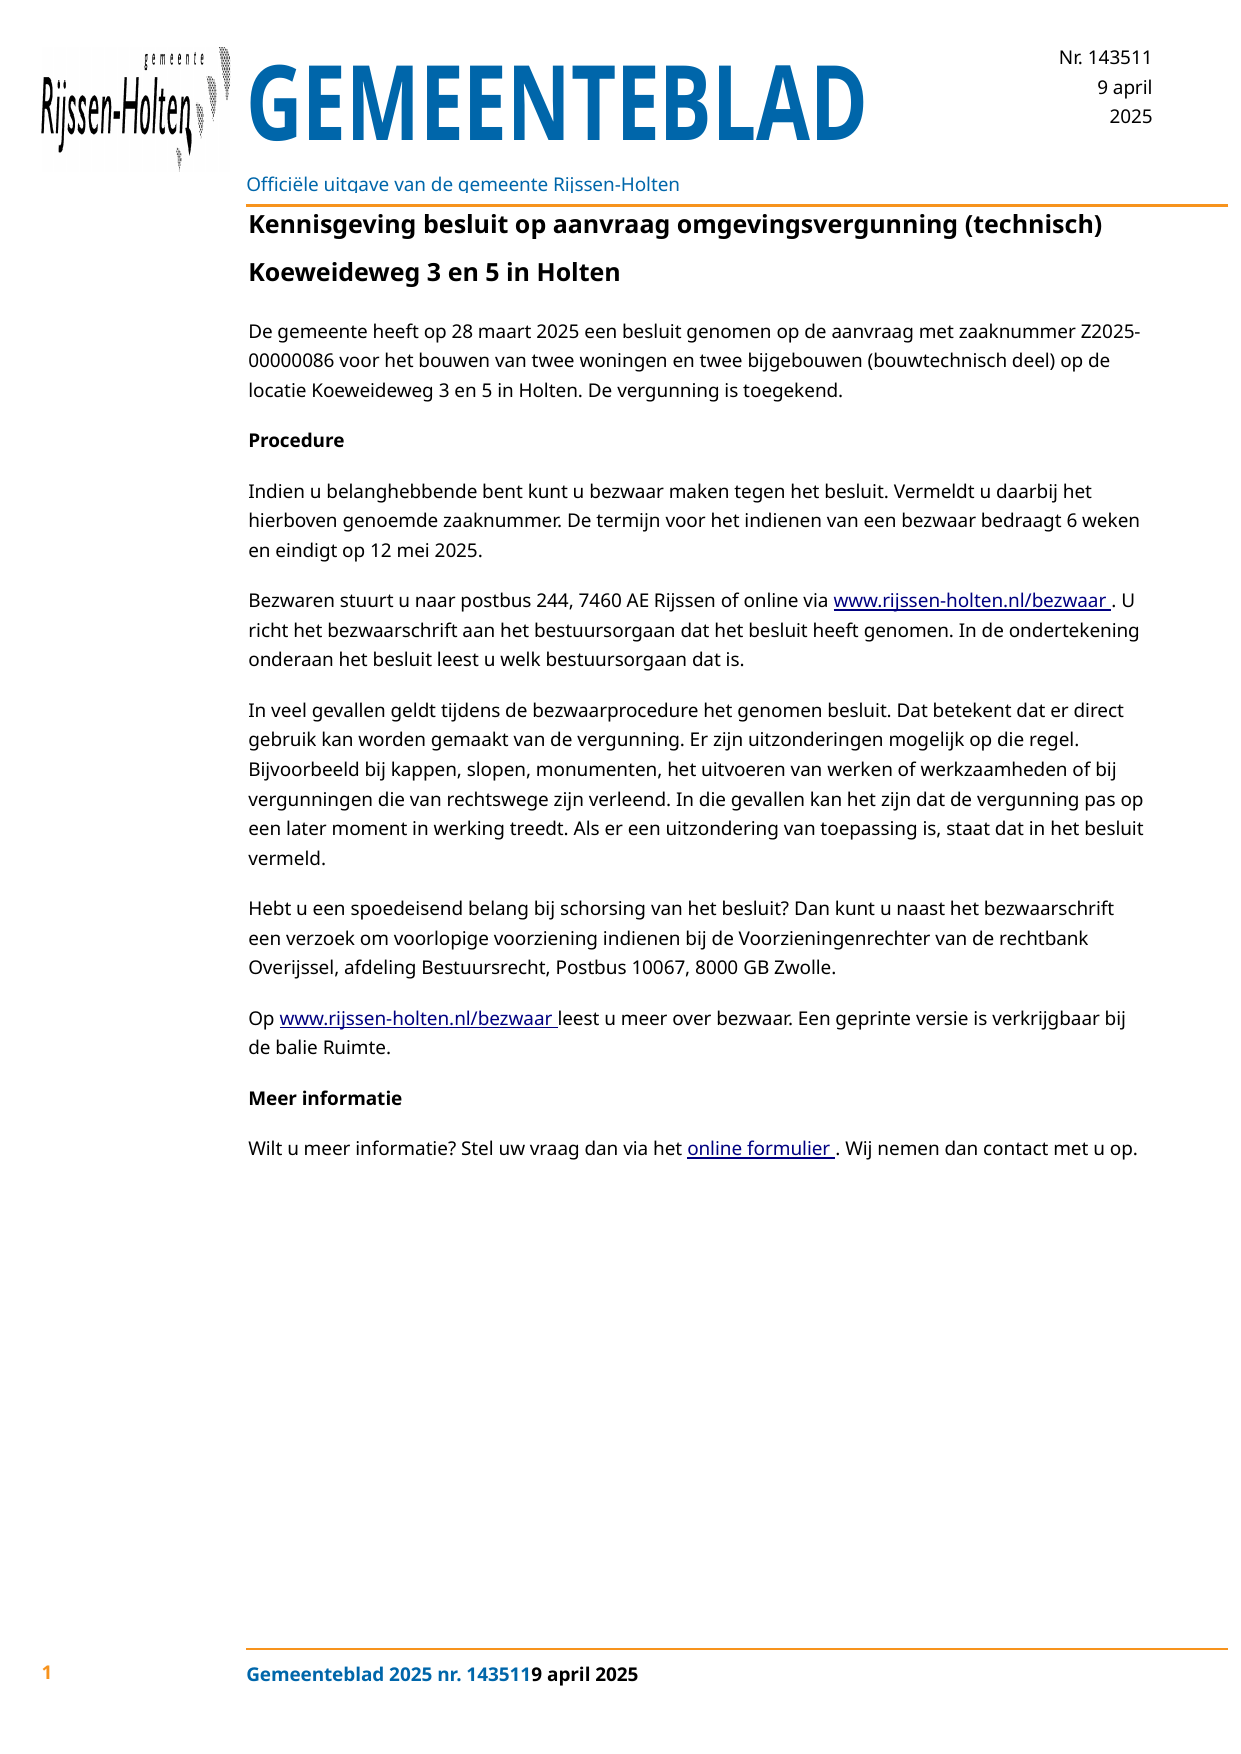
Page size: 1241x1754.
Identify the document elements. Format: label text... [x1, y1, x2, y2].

picture [41, 47, 231, 172]
text In veel gevallen geldt tijdens de bezwaarprocedure het genomen besluit. Dat betekent dat er direct gebruik kan worden gemaakt van de vergunning. Er zijn uitzonderingen mogelijk op die regel. Bijvoorbeeld bij kappen, slopen, monumenten, het uitvoeren van werken of werkzaamheden of bij vergunningen die van rechtswege zijn verleend. In die gevallen kan het zijn dat de vergunning pas op een later moment in werking treedt. Als er een uitzondering van toepassing is, staat dat in het besluit vermeld. [248, 697, 1152, 871]
text Hebt u een spoedeisend belang bij schorsing van het besluit? Dan kunt u naast het bezwaarschrift een verzoek om voorlopige voorziening indienen bij de Voorzieningenrechter van de rechtbank Overijssel, afdeling Bestuursrecht, Postbus 10067, 8000 GB Zwolle. [248, 895, 1152, 980]
text Bezwaren stuurt u naar postbus 244, 7460 AE Rijssen of online via www.rijssen-holten.nl/bezwaar . U richt het bezwaarschrift aan het bestuursorgaan dat het besluit heeft genomen. In de ondertekening onderaan het besluit leest u welk bestuursorgaan dat is. [248, 587, 1152, 672]
text De gemeente heeft op 28 maart 2025 een besluit genomen op de aanvraag met zaaknummer Z2025-00000086 voor het bouwen van twee woningen en twee bijgebouwen (bouwtechnisch deel) op de locatie Koeweideweg 3 en 5 in Holten. De vergunning is toegekend. [248, 318, 1152, 403]
text Op www.rijssen-holten.nl/bezwaar leest u meer over bezwaar. Een geprinte versie is verkrijgbaar bij de balie Ruimte. [248, 1005, 1152, 1060]
text Wilt u meer informatie? Stel uw vraag dan via het online formulier . Wij nemen dan contact met u op. [248, 1135, 1152, 1161]
text Indien u belanghebbende bent kunt u bezwaar maken tegen het besluit. Vermeldt u daarbij het hierboven genoemde zaaknummer. De termijn voor het indienen van een bezwaar bedraagt 6 weken en eindigt op 12 mei 2025. [248, 478, 1152, 563]
text Meer informatie [248, 1085, 1152, 1111]
text Kennisgeving besluit op aanvraag omgevingsvergunning (technisch) Koeweideweg 3 en 5 in Holten [248, 207, 1152, 288]
text Procedure [248, 427, 1152, 453]
